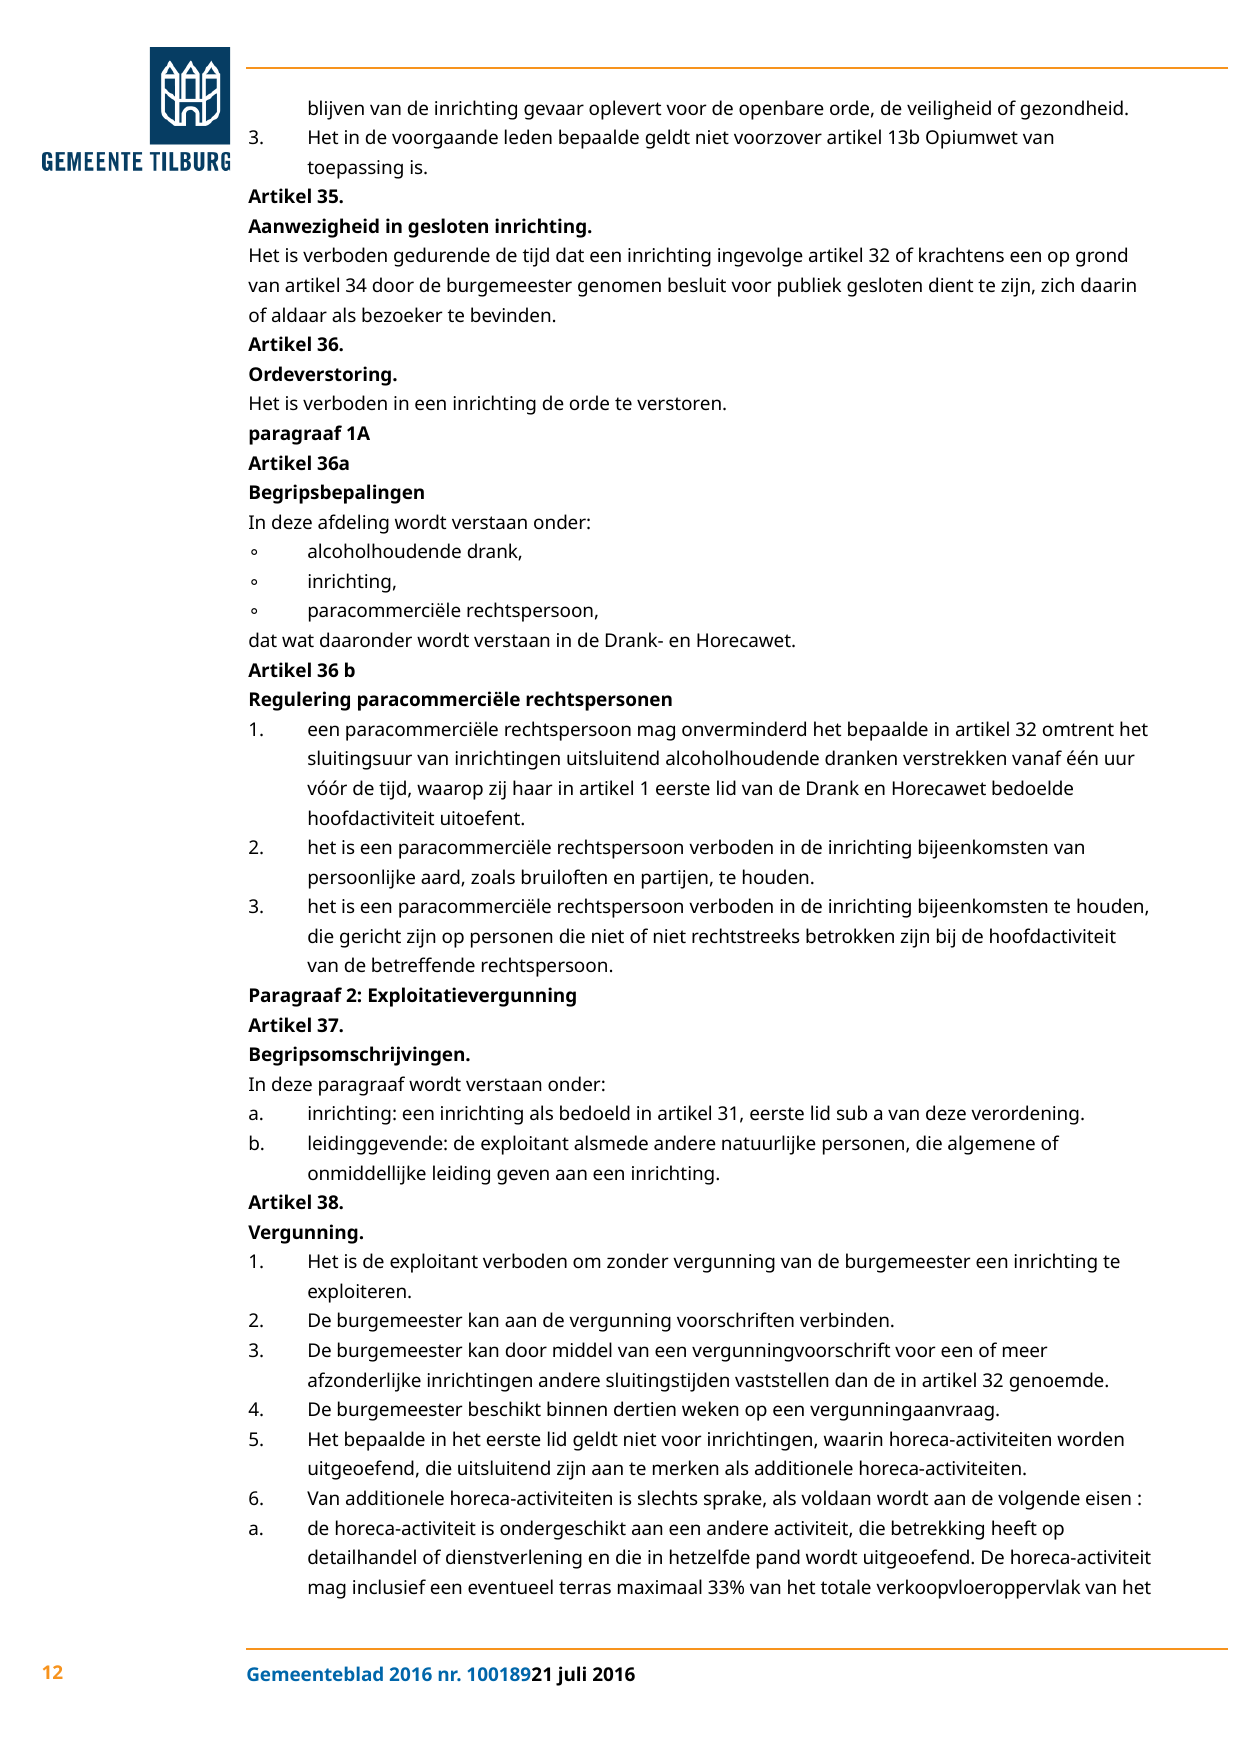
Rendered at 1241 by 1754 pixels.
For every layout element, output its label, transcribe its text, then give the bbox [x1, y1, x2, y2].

text Artikel 38. [248, 1189, 1152, 1215]
list De burgemeester kan door middel van een vergunningvoorschrift voor een of meer afzonderlijke inrichtingen andere sluitingstijden vaststellen dan de in artikel 32 genoemde. [248, 1337, 1152, 1393]
text Artikel 36a [248, 450, 1152, 476]
text Artikel 36 b [248, 657, 1152, 683]
list Het bepaalde in het eerste lid geldt niet voor inrichtingen, waarin horeca-activiteiten worden uitgeoefend, die uitsluitend zijn aan te merken als additionele horeca-activiteiten. [248, 1426, 1152, 1481]
text Artikel 36. [248, 331, 1152, 357]
text In deze paragraaf wordt verstaan onder: [248, 1071, 1152, 1097]
text paragraaf 1A [248, 420, 1152, 446]
list paracommerciële rechtspersoon, [248, 598, 1152, 623]
picture [41, 47, 231, 172]
text Begripsomschrijvingen. [248, 1041, 1152, 1067]
text Het is verboden gedurende de tijd dat een inrichting ingevolge artikel 32 of krachtens een op grond van artikel 34 door de burgemeester genomen besluit voor publiek gesloten dient te zijn, zich daarin of aldaar als bezoeker te bevinden. [248, 243, 1152, 328]
list Van additionele horeca-activiteiten is slechts sprake, als voldaan wordt aan de volgende eisen : [248, 1485, 1152, 1511]
text Ordeverstoring. [248, 361, 1152, 387]
list leidinggevende: de exploitant alsmede andere natuurlijke personen, die algemene of onmiddellijke leiding geven aan een inrichting. [248, 1130, 1152, 1186]
text Vergunning. [248, 1219, 1152, 1245]
list Het in de voorgaande leden bepaalde geldt niet voorzover artikel 13b Opiumwet van toepassing is. [248, 124, 1152, 180]
text Begripsbepalingen [248, 479, 1152, 505]
text dat wat daaronder wordt verstaan in de Drank- en Horecawet. [248, 627, 1152, 653]
list blijven van de inrichting gevaar oplevert voor de openbare orde, de veiligheid of gezondheid. [248, 95, 1152, 121]
list het is een paracommerciële rechtspersoon verboden in de inrichting bijeenkomsten van persoonlijke aard, zoals bruiloften en partijen, te houden. [248, 834, 1152, 890]
text Het is verboden in een inrichting de orde te verstoren. [248, 391, 1152, 416]
list een paracommerciële rechtspersoon mag onverminderd het bepaalde in artikel 32 omtrent het sluitingsuur van inrichtingen uitsluitend alcoholhoudende dranken verstrekken vanaf één uur vóór de tijd, waarop zij haar in artikel 1 eerste lid van de Drank en Horecawet bedoelde hoofdactiviteit uitoefent. [248, 716, 1152, 831]
text Regulering paracommerciële rechtspersonen [248, 686, 1152, 712]
text Paragraaf 2: Exploitatievergunning [248, 982, 1152, 1008]
list inrichting, [248, 568, 1152, 594]
list De burgemeester kan aan de vergunning voorschriften verbinden. [248, 1308, 1152, 1333]
text Artikel 37. [248, 1012, 1152, 1038]
list De burgemeester beschikt binnen dertien weken op een vergunningaanvraag. [248, 1396, 1152, 1422]
list Het is de exploitant verboden om zonder vergunning van de burgemeester een inrichting te exploiteren. [248, 1248, 1152, 1304]
list het is een paracommerciële rechtspersoon verboden in de inrichting bijeenkomsten te houden, die gericht zijn op personen die niet of niet rechtstreeks betrokken zijn bij de hoofdactiviteit van de betreffende rechtspersoon. [248, 893, 1152, 978]
list inrichting: een inrichting als bedoeld in artikel 31, eerste lid sub a van deze verordening. [248, 1101, 1152, 1126]
text In deze afdeling wordt verstaan onder: [248, 509, 1152, 535]
text Aanwezigheid in gesloten inrichting. [248, 213, 1152, 239]
text Artikel 35. [248, 183, 1152, 209]
list alcoholhoudende drank, [248, 538, 1152, 564]
list de horeca-activiteit is ondergeschikt aan een andere activiteit, die betrekking heeft op detailhandel of dienstverlening en die in hetzelfde pand wordt uitgeoefend. De horeca-activiteit mag inclusief een eventueel terras maximaal 33% van het totale verkoopvloeroppervlak van het [248, 1515, 1152, 1600]
